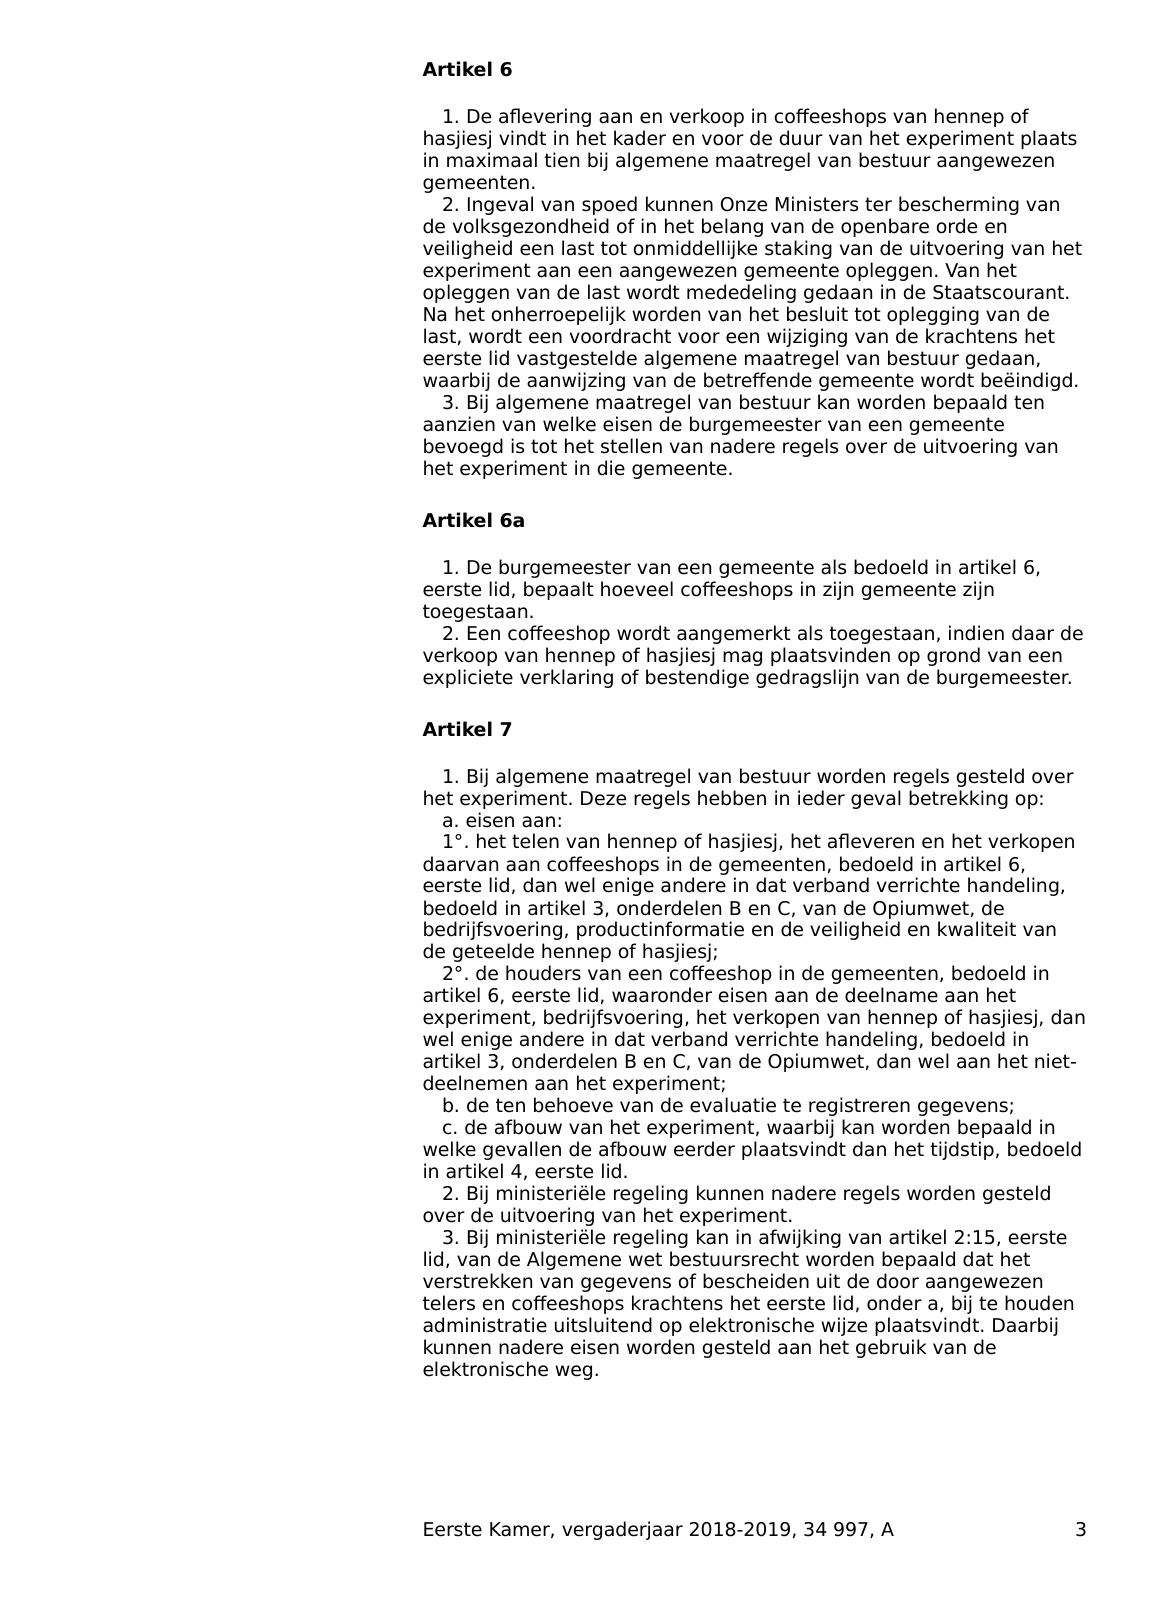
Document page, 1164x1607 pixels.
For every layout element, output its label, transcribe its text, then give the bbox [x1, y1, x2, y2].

text 3. Bij ministeriële regeling kan in afwijking van artikel 2:15, eerste lid, van de Algemene wet bestuursrecht worden bepaald dat het verstrekken van gegevens of bescheiden uit de door aangewezen telers en coffeeshops krachtens het eerste lid, onder a, bij te houden administratie uitsluitend op elektronische wijze plaatsvindt. Daarbij kunnen nadere eisen worden gesteld aan het gebruik van de elektronische weg. [422, 1227, 1087, 1381]
text 2°. de houders van een coffeeshop in de gemeenten, bedoeld in artikel 6, eerste lid, waaronder eisen aan de deelname aan het experiment, bedrijfsvoering, het verkopen van hennep of hasjiesj, dan wel enige andere in dat verband verrichte handeling, bedoeld in artikel 3, onderdelen B en C, van de Opiumwet, dan wel aan het niet-deelnemen aan het experiment; [422, 963, 1087, 1095]
text 3. Bij algemene maatregel van bestuur kan worden bepaald ten aanzien van welke eisen de burgemeester van een gemeente bevoegd is tot het stellen van nadere regels over de uitvoering van het experiment in die gemeente. [422, 392, 1087, 480]
text 1°. het telen van hennep of hasjiesj, het afleveren en het verkopen daarvan aan coffeeshops in de gemeenten, bedoeld in artikel 6, eerste lid, dan wel enige andere in dat verband verrichte handeling, bedoeld in artikel 3, onderdelen B en C, van de Opiumwet, de bedrijfsvoering, productinformatie en de veiligheid en kwaliteit van de geteelde hennep of hasjiesj; [422, 831, 1087, 963]
text 2. Bij ministeriële regeling kunnen nadere regels worden gesteld over de uitvoering van het experiment. [422, 1183, 1087, 1227]
text b. de ten behoeve van de evaluatie te registreren gegevens; [422, 1095, 1087, 1117]
subtitle Artikel 6 [422, 59, 1087, 81]
text 2. Een coffeeshop wordt aangemerkt als toegestaan, indien daar de verkoop van hennep of hasjiesj mag plaatsvinden op grond van een expliciete verklaring of bestendige gedragslijn van de burgemeester. [422, 623, 1087, 688]
text a. eisen aan: [422, 809, 1087, 831]
subtitle Artikel 7 [422, 718, 1087, 741]
subtitle Artikel 6a [422, 510, 1087, 532]
text c. de afbouw van het experiment, waarbij kan worden bepaald in welke gevallen de afbouw eerder plaatsvindt dan het tijdstip, bedoeld in artikel 4, eerste lid. [422, 1117, 1087, 1183]
text 2. Ingeval van spoed kunnen Onze Ministers ter bescherming van de volksgezondheid of in het belang van de openbare orde en veiligheid een last tot onmiddellijke staking van de uitvoering van het experiment aan een aangewezen gemeente opleggen. Van het opleggen van de last wordt mededeling gedaan in de Staatscourant. Na het onherroepelijk worden van het besluit tot oplegging van de last, wordt een voordracht voor een wijziging van de krachtens het eerste lid vastgestelde algemene maatregel van bestuur gedaan, waarbij de aanwijzing van de betreffende gemeente wordt beëindigd. [422, 194, 1087, 392]
text 1. De burgemeester van een gemeente als bedoeld in artikel 6, eerste lid, bepaalt hoeveel coffeeshops in zijn gemeente zijn toegestaan. [422, 557, 1087, 623]
text 1. De aflevering aan en verkoop in coffeeshops van hennep of hasjiesj vindt in het kader en voor de duur van het experiment plaats in maximaal tien bij algemene maatregel van bestuur aangewezen gemeenten. [422, 106, 1087, 194]
text 1. Bij algemene maatregel van bestuur worden regels gesteld over het experiment. Deze regels hebben in ieder geval betrekking op: [422, 766, 1087, 809]
